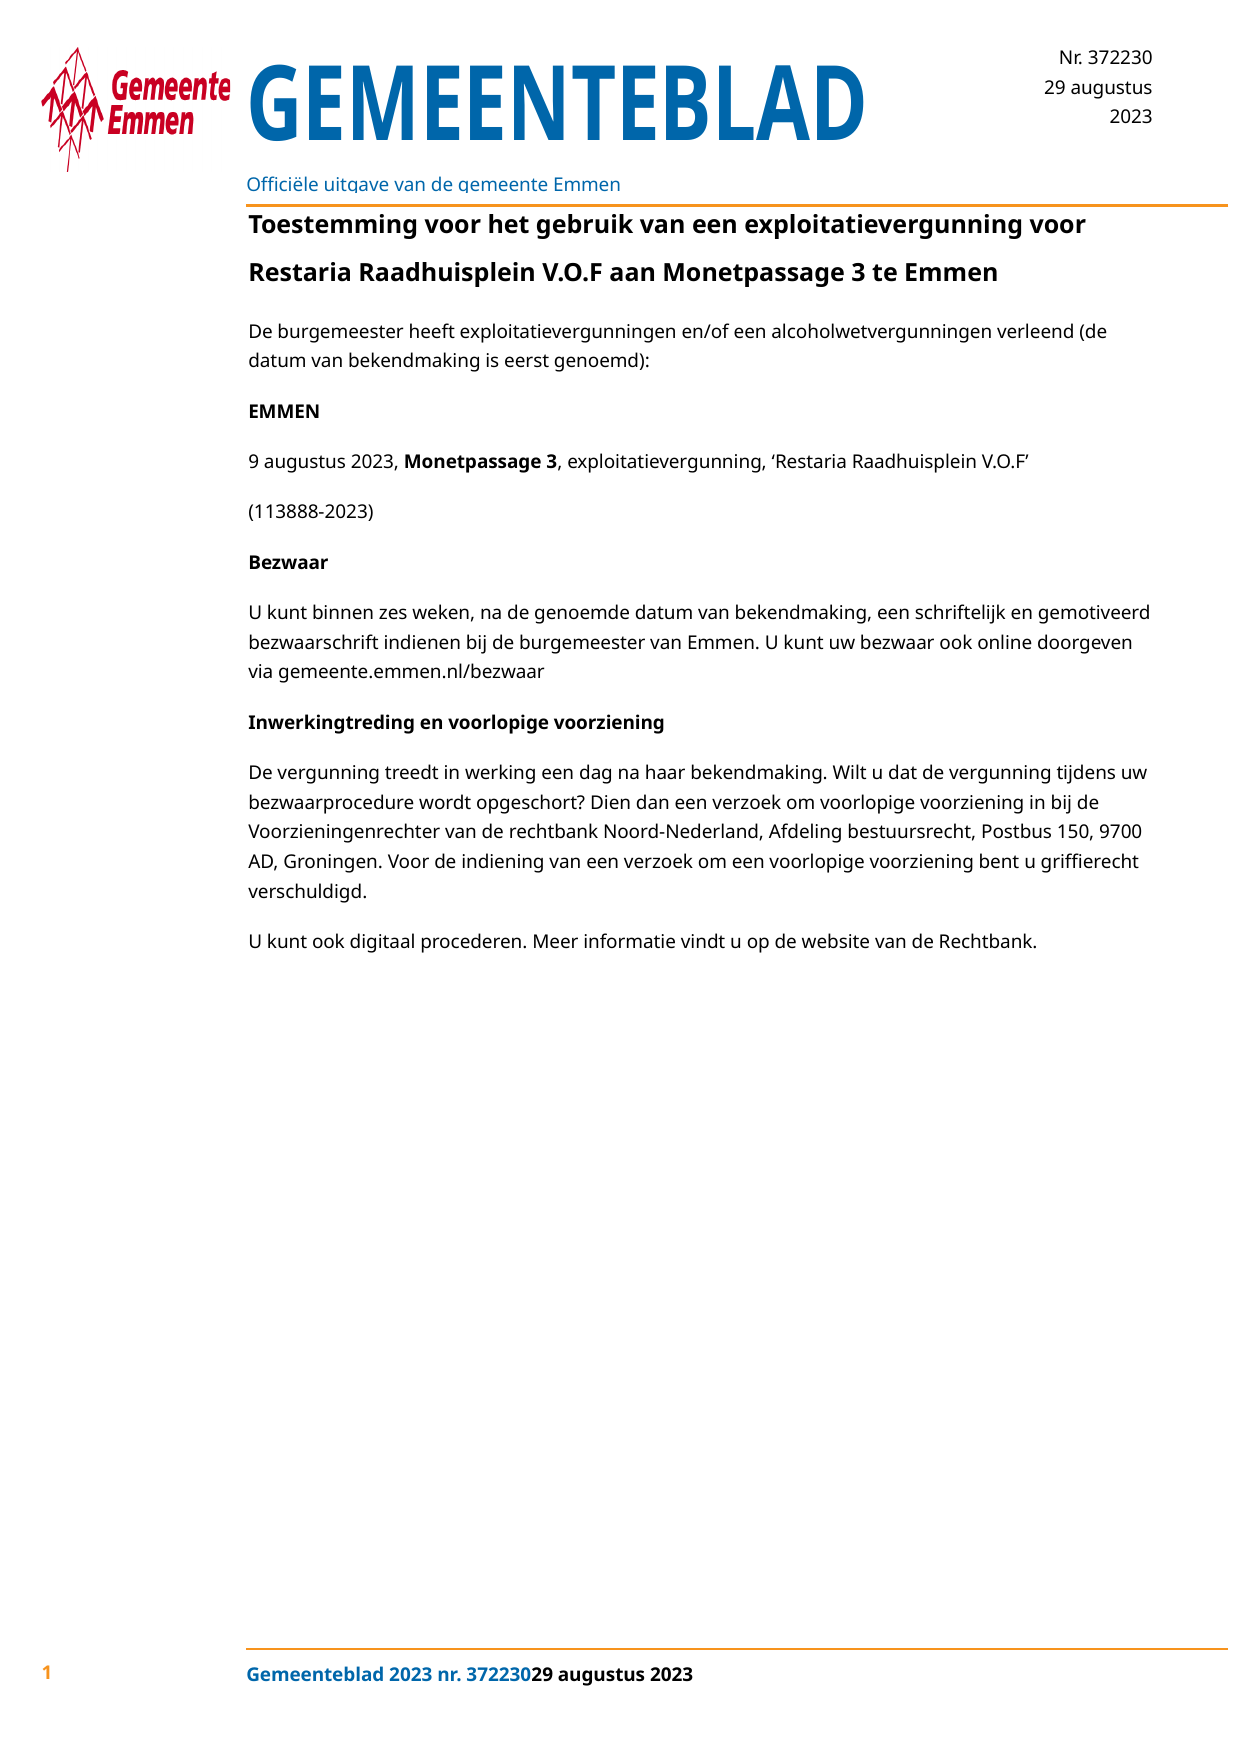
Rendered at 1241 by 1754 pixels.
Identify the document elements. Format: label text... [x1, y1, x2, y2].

text De burgemeester heeft exploitatievergunningen en/of een alcoholwetvergunningen verleend (de datum van bekendmaking is eerst genoemd): [248, 318, 1152, 373]
text Toestemming voor het gebruik van een exploitatievergunning voor Restaria Raadhuisplein V.O.F aan Monetpassage 3 te Emmen [248, 207, 1152, 288]
text Inwerkingtreding en voorlopige voorziening [248, 709, 1152, 735]
text 9 augustus 2023, Monetpassage 3, exploitatievergunning, ‘Restaria Raadhuisplein V.O.F’ [248, 448, 1152, 474]
text Bezwaar [248, 549, 1152, 575]
text EMMEN [248, 398, 1152, 424]
text (113888-2023) [248, 499, 1152, 524]
picture [41, 47, 231, 172]
text U kunt binnen zes weken, na de genoemde datum van bekendmaking, een schriftelijk en gemotiveerd bezwaarschrift indienen bij de burgemeester van Emmen. U kunt uw bezwaar ook online doorgeven via gemeente.emmen.nl/bezwaar [248, 599, 1152, 684]
text U kunt ook digitaal procederen. Meer informatie vindt u op de website van de Rechtbank. [248, 928, 1152, 954]
text De vergunning treedt in werking een dag na haar bekendmaking. Wilt u dat de vergunning tijdens uw bezwaarprocedure wordt opgeschort? Dien dan een verzoek om voorlopige voorziening in bij de Voorzieningenrechter van de rechtbank Noord-Nederland, Afdeling bestuursrecht, Postbus 150, 9700 AD, Groningen. Voor de indiening van een verzoek om een voorlopige voorziening bent u griffierecht verschuldigd. [248, 759, 1152, 904]
